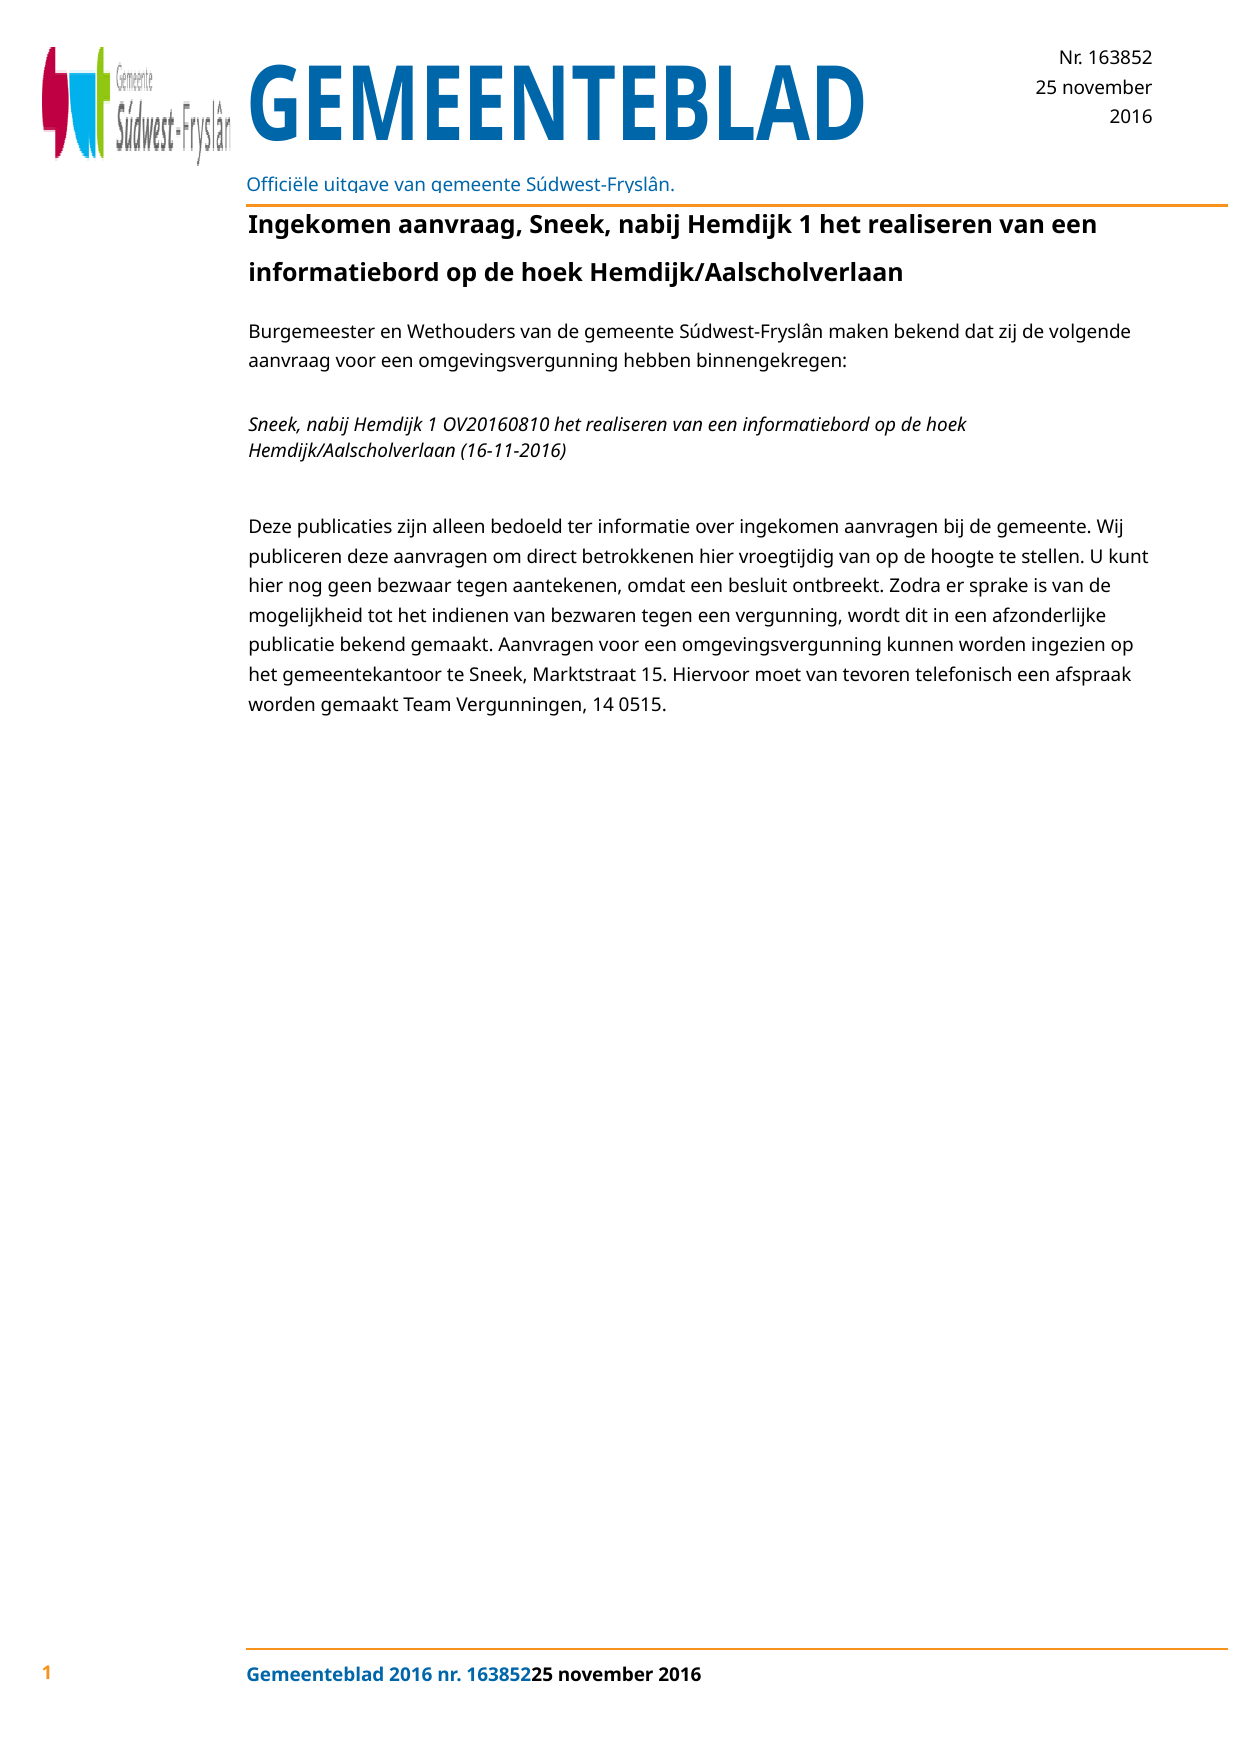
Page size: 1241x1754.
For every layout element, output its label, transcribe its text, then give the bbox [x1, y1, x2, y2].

text Burgemeester en Wethouders van de gemeente Súdwest-Fryslân maken bekend dat zij de volgende aanvraag voor een omgevingsvergunning hebben binnengekregen: [248, 318, 1152, 373]
text Sneek, nabij Hemdijk 1 OV20160810 het realiseren van een informatiebord op de hoek Hemdijk/Aalscholverlaan (16-11-2016) [248, 411, 1152, 463]
text Ingekomen aanvraag, Sneek, nabij Hemdijk 1 het realiseren van een informatiebord op de hoek Hemdijk/Aalscholverlaan [248, 207, 1152, 288]
picture [41, 47, 231, 172]
text Deze publicaties zijn alleen bedoeld ter informatie over ingekomen aanvragen bij de gemeente. Wij publiceren deze aanvragen om direct betrokkenen hier vroegtijdig van op de hoogte te stellen. U kunt hier nog geen bezwaar tegen aantekenen, omdat een besluit ontbreekt. Zodra er sprake is van de mogelijkheid tot het indienen van bezwaren tegen een vergunning, wordt dit in een afzonderlijke publicatie bekend gemaakt. Aanvragen voor een omgevingsvergunning kunnen worden ingezien op het gemeentekantoor te Sneek, Marktstraat 15. Hiervoor moet van tevoren telefonisch een afspraak worden gemaakt Team Vergunningen, 14 0515. [248, 513, 1152, 717]
